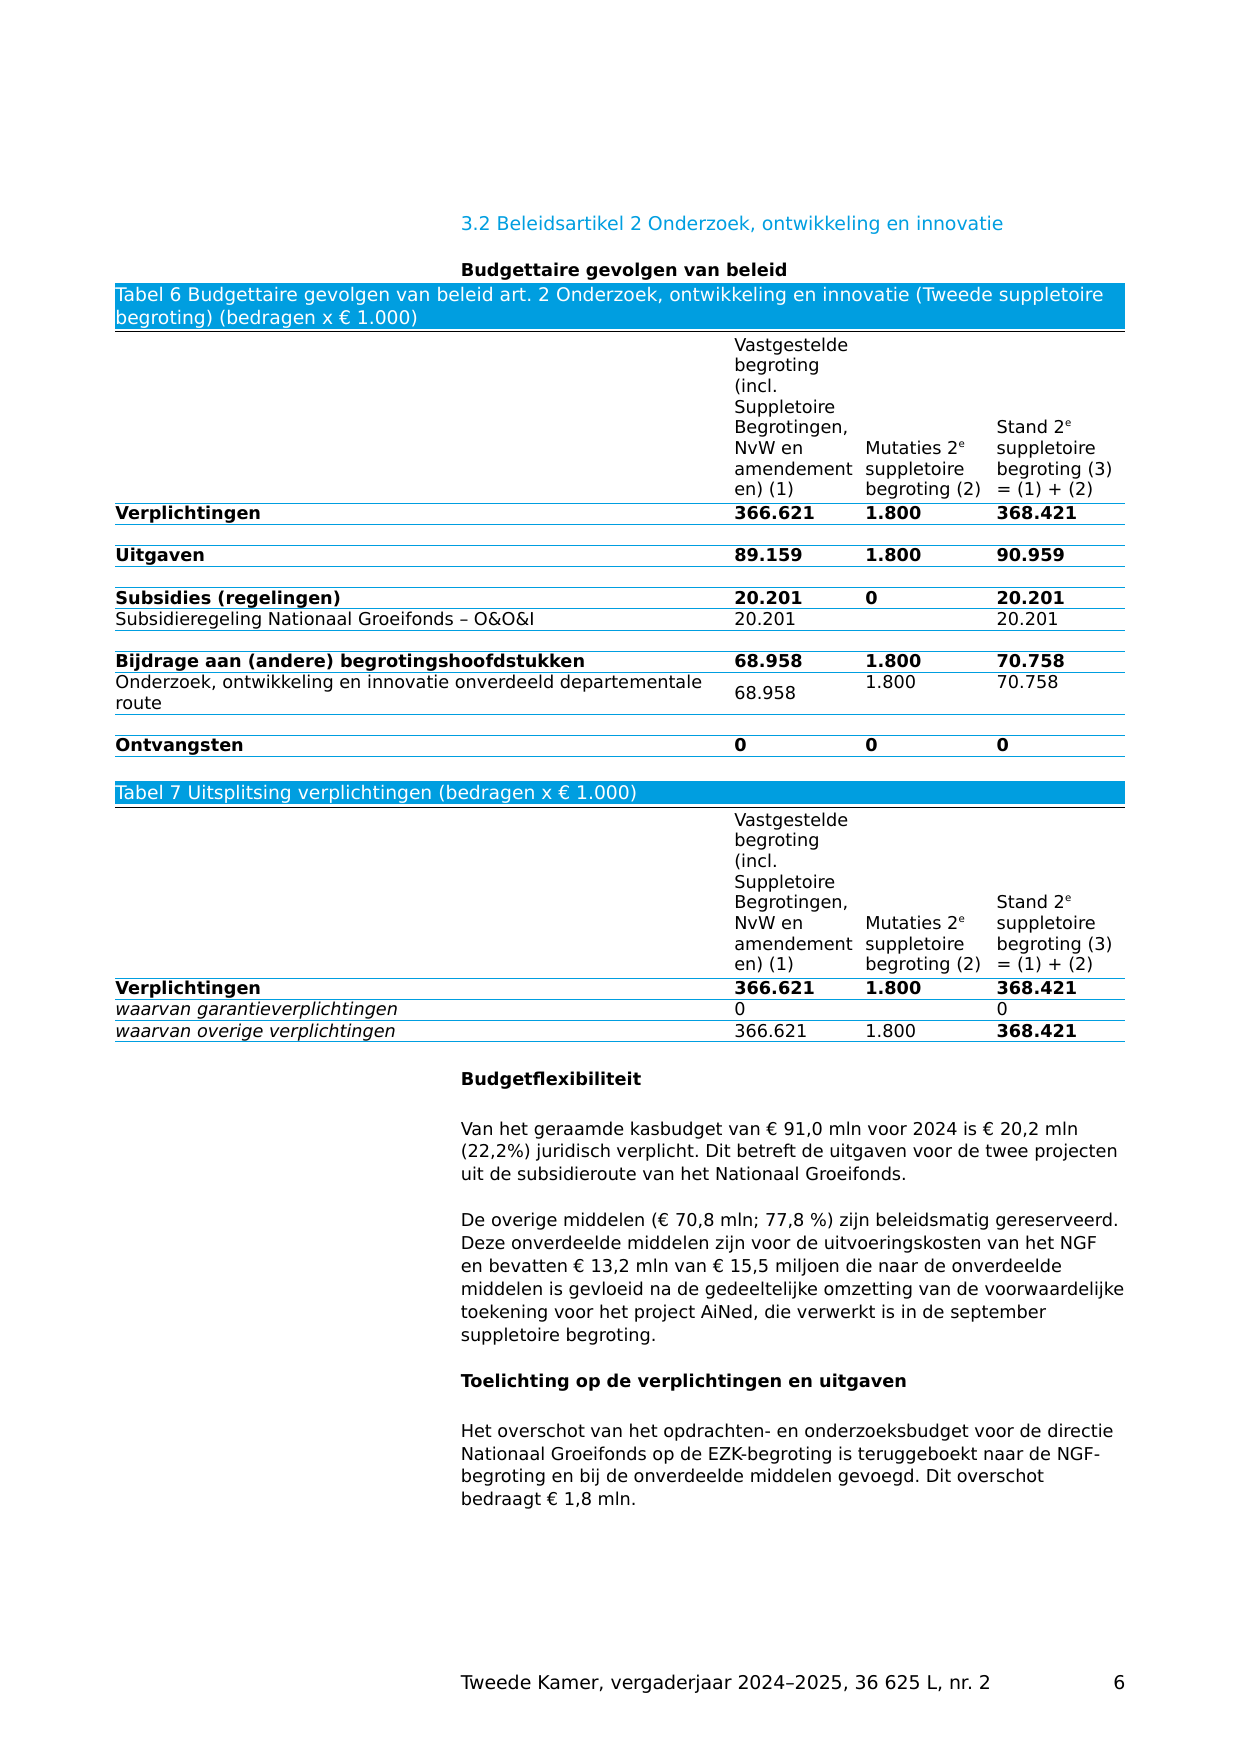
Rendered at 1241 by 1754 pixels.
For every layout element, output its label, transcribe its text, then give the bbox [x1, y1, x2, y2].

table_cell 368.421 [994, 1021, 1125, 1041]
table_cell 0 [731, 1000, 862, 1020]
table_cell 90.959 [994, 546, 1125, 566]
table_cell 70.758 [994, 652, 1125, 672]
table_cell [115, 332, 731, 503]
table_cell [862, 525, 993, 545]
table_cell 20.201 [994, 588, 1125, 608]
table_cell 0 [994, 736, 1125, 756]
table_cell 89.159 [731, 546, 862, 566]
text Het overschot van het opdrachten- en onderzoeksbudget voor de directie Nationaal Groeifonds op de EZK-begroting is teruggeboekt naar de NGF-begroting en bij de onverdeelde middelen gevoegd. Dit overschot bedraagt € 1,8 mln. [461, 1419, 1125, 1510]
table_cell [994, 631, 1125, 651]
table_cell Ontvangsten [115, 736, 731, 756]
table_cell [862, 567, 993, 587]
table_cell [731, 631, 862, 651]
table_cell [731, 567, 862, 587]
table_cell 1.800 [862, 979, 993, 999]
table_cell 20.201 [994, 609, 1125, 629]
table_cell Mutaties 2e suppletoire begroting (2) [862, 332, 993, 503]
text Budgetflexibiliteit [461, 1067, 1125, 1089]
table_cell [115, 715, 731, 735]
table_cell [115, 567, 731, 587]
table_cell Verplichtingen [115, 504, 731, 524]
table_cell 366.621 [731, 979, 862, 999]
table_cell [731, 525, 862, 545]
table_cell 20.201 [731, 588, 862, 608]
table_cell Stand 2e suppletoire begroting (3) = (1) + (2) [994, 808, 1125, 978]
text Van het geraamde kasbudget van € 91,0 mln voor 2024 is € 20,2 mln (22,2%) juridisch verplicht. Dit betreft de uitgaven voor de twee projecten uit de subsidieroute van het Nationaal Groeifonds. [461, 1117, 1125, 1185]
table_cell [862, 1000, 993, 1020]
table_cell 1.800 [862, 546, 993, 566]
table_cell 0 [731, 736, 862, 756]
table_cell Vastgestelde begroting (incl. Suppletoire Begrotingen, NvW en amendementen) (1) [731, 332, 862, 503]
table_cell Bijdrage aan (andere) begrotingshoofdstukken [115, 652, 731, 672]
table_cell Vastgestelde begroting (incl. Suppletoire Begrotingen, NvW en amendementen) (1) [731, 808, 862, 978]
table_cell [115, 808, 731, 978]
table_cell Mutaties 2e suppletoire begroting (2) [862, 808, 993, 978]
table_cell [862, 609, 993, 629]
table_cell Stand 2e suppletoire begroting (3) = (1) + (2) [994, 332, 1125, 503]
table_cell 368.421 [994, 979, 1125, 999]
table_cell [994, 525, 1125, 545]
table_cell [994, 715, 1125, 735]
table_cell 0 [994, 1000, 1125, 1020]
table_cell 1.800 [862, 673, 993, 713]
table_cell 70.758 [994, 673, 1125, 713]
table_cell Onderzoek, ontwikkeling en innovatie onverdeeld departementale route [115, 673, 731, 713]
table_cell [862, 715, 993, 735]
table_cell Uitgaven [115, 546, 731, 566]
table_cell [115, 631, 731, 651]
table_cell 0 [862, 588, 993, 608]
text Toelichting op de verplichtingen en uitgaven [461, 1369, 1125, 1392]
table_cell Verplichtingen [115, 979, 731, 999]
table_cell 68.958 [731, 673, 862, 713]
table_cell 1.800 [862, 1021, 993, 1041]
table_cell [862, 631, 993, 651]
table_cell 20.201 [731, 609, 862, 629]
table_cell 366.621 [731, 504, 862, 524]
table_cell 68.958 [731, 652, 862, 672]
table_cell [115, 525, 731, 545]
table_cell 368.421 [994, 504, 1125, 524]
text Budgettaire gevolgen van beleid [461, 258, 1125, 281]
table_cell [731, 715, 862, 735]
table_cell 0 [862, 736, 993, 756]
title 3.2 Beleidsartikel 2 Onderzoek, ontwikkeling en innovatie [461, 213, 1125, 235]
table_cell 1.800 [862, 504, 993, 524]
table_cell Subsidieregeling Nationaal Groeifonds – O&O&I [115, 609, 731, 629]
table_cell 366.621 [731, 1021, 862, 1041]
table_cell waarvan garantieverplichtingen [115, 1000, 731, 1020]
text De overige middelen (€ 70,8 mln; 77,8 %) zijn beleidsmatig gereserveerd. Deze onverdeelde middelen zijn voor de uitvoeringskosten van het NGF en bevatten € 13,2 mln van € 15,5 miljoen die naar de onverdeelde middelen is gevloeid na de gedeeltelijke omzetting van de voorwaardelijke toekening voor het project AiNed, die verwerkt is in de september suppletoire begroting. [461, 1208, 1125, 1346]
table_cell Subsidies (regelingen) [115, 588, 731, 608]
table_cell waarvan overige verplichtingen [115, 1021, 731, 1041]
table_cell 1.800 [862, 652, 993, 672]
table_cell [994, 567, 1125, 587]
